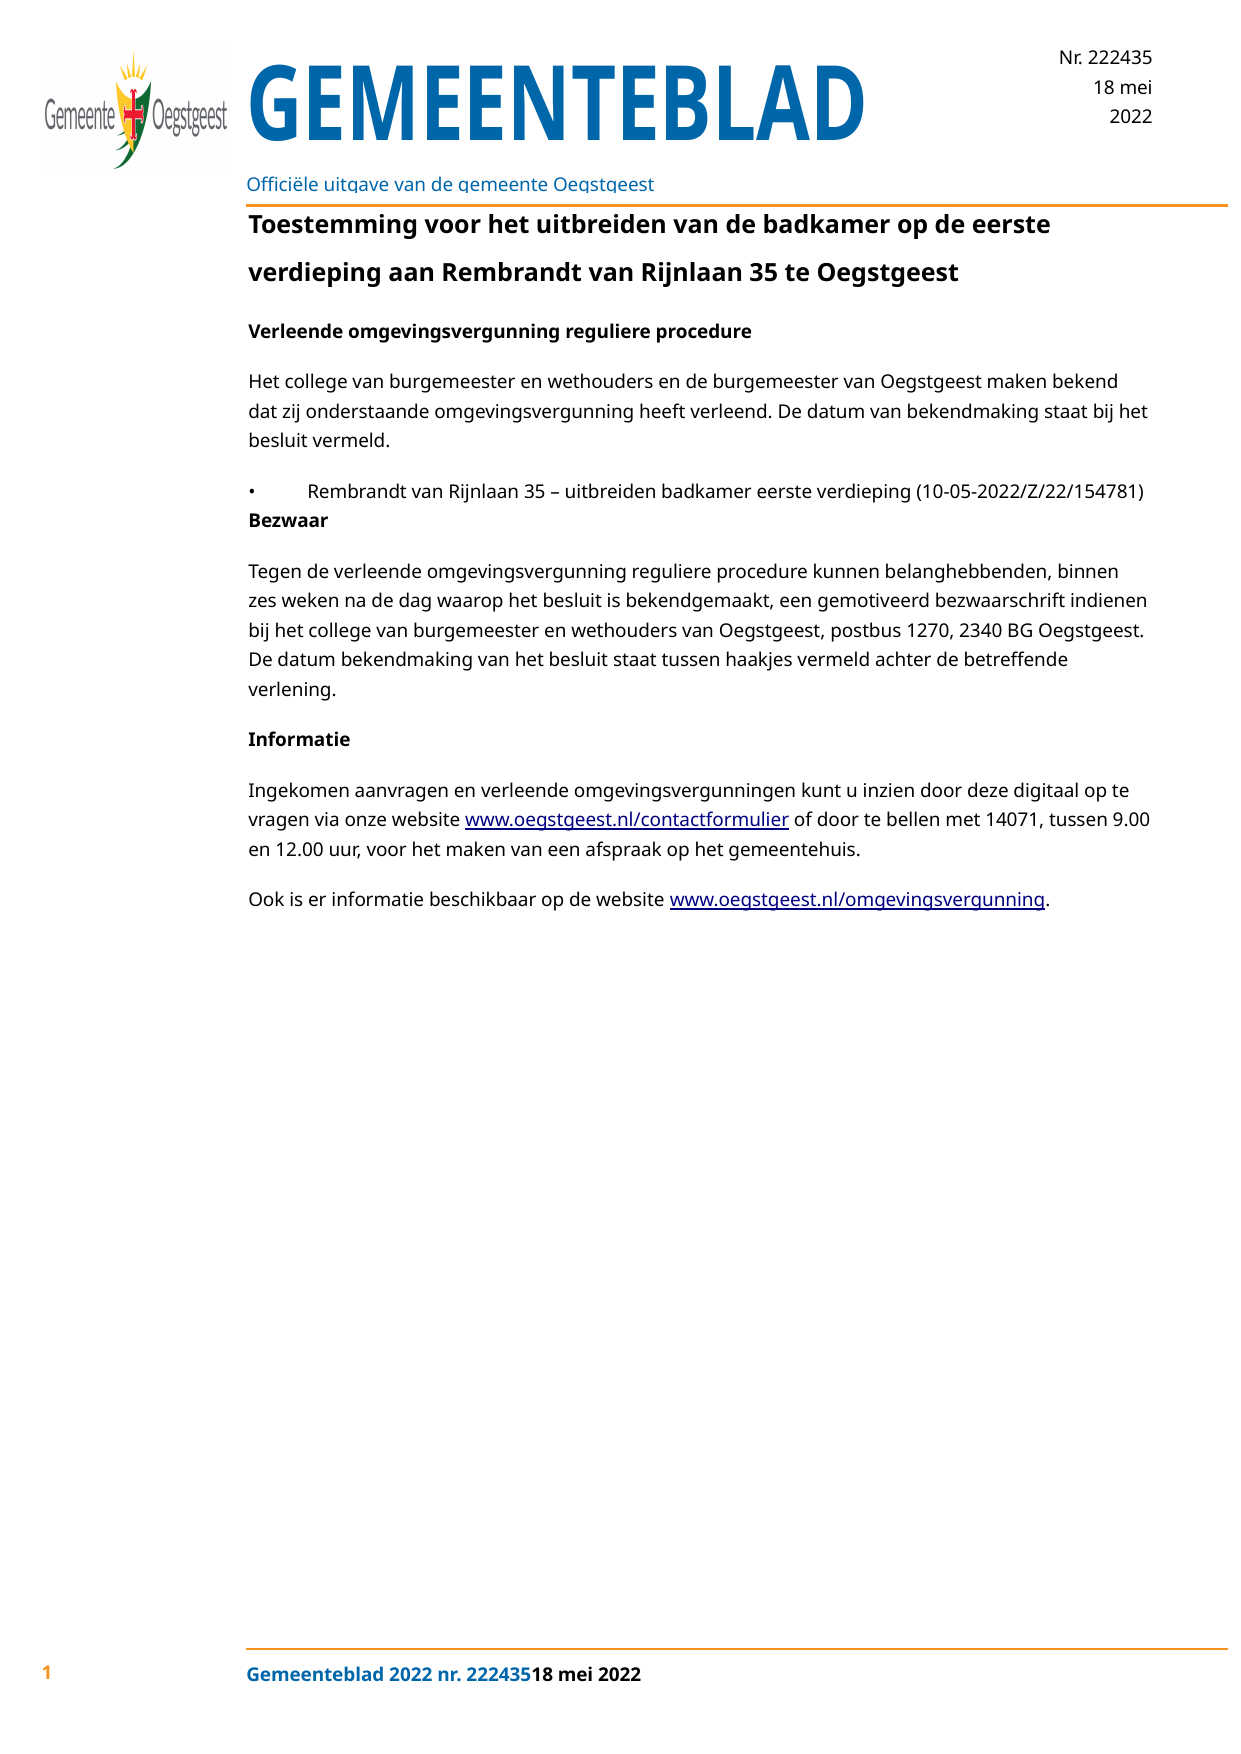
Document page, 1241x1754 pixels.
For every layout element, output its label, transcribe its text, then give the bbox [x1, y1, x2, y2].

text Het college van burgemeester en wethouders en de burgemeester van Oegstgeest maken bekend dat zij onderstaande omgevingsvergunning heeft verleend. De datum van bekendmaking staat bij het besluit vermeld. [248, 368, 1152, 453]
text Verleende omgevingsvergunning reguliere procedure [248, 318, 1152, 344]
text Tegen de verleende omgevingsvergunning reguliere procedure kunnen belanghebbenden, binnen zes weken na de dag waarop het besluit is bekendgemaakt, een gemotiveerd bezwaarschrift indienen bij het college van burgemeester en wethouders van Oegstgeest, postbus 1270, 2340 BG Oegstgeest. De datum bekendmaking van het besluit staat tussen haakjes vermeld achter de betreffende verlening. [248, 558, 1152, 702]
list Rembrandt van Rijnlaan 35 – uitbreiden badkamer eerste verdieping (10-05-2022/Z/22/154781) [248, 478, 1152, 504]
picture [41, 47, 231, 172]
text Ook is er informatie beschikbaar op de website www.oegstgeest.nl/omgevingsvergunning. [248, 887, 1152, 912]
text Ingekomen aanvragen en verleende omgevingsvergunningen kunt u inzien door deze digitaal op te vragen via onze website www.oegstgeest.nl/contactformulier of door te bellen met 14071, tussen 9.00 en 12.00 uur, voor het maken van een afspraak op het gemeentehuis. [248, 777, 1152, 862]
text Toestemming voor het uitbreiden van de badkamer op de eerste verdieping aan Rembrandt van Rijnlaan 35 te Oegstgeest [248, 207, 1152, 288]
text Bezwaar [248, 507, 1152, 533]
text Informatie [248, 727, 1152, 752]
